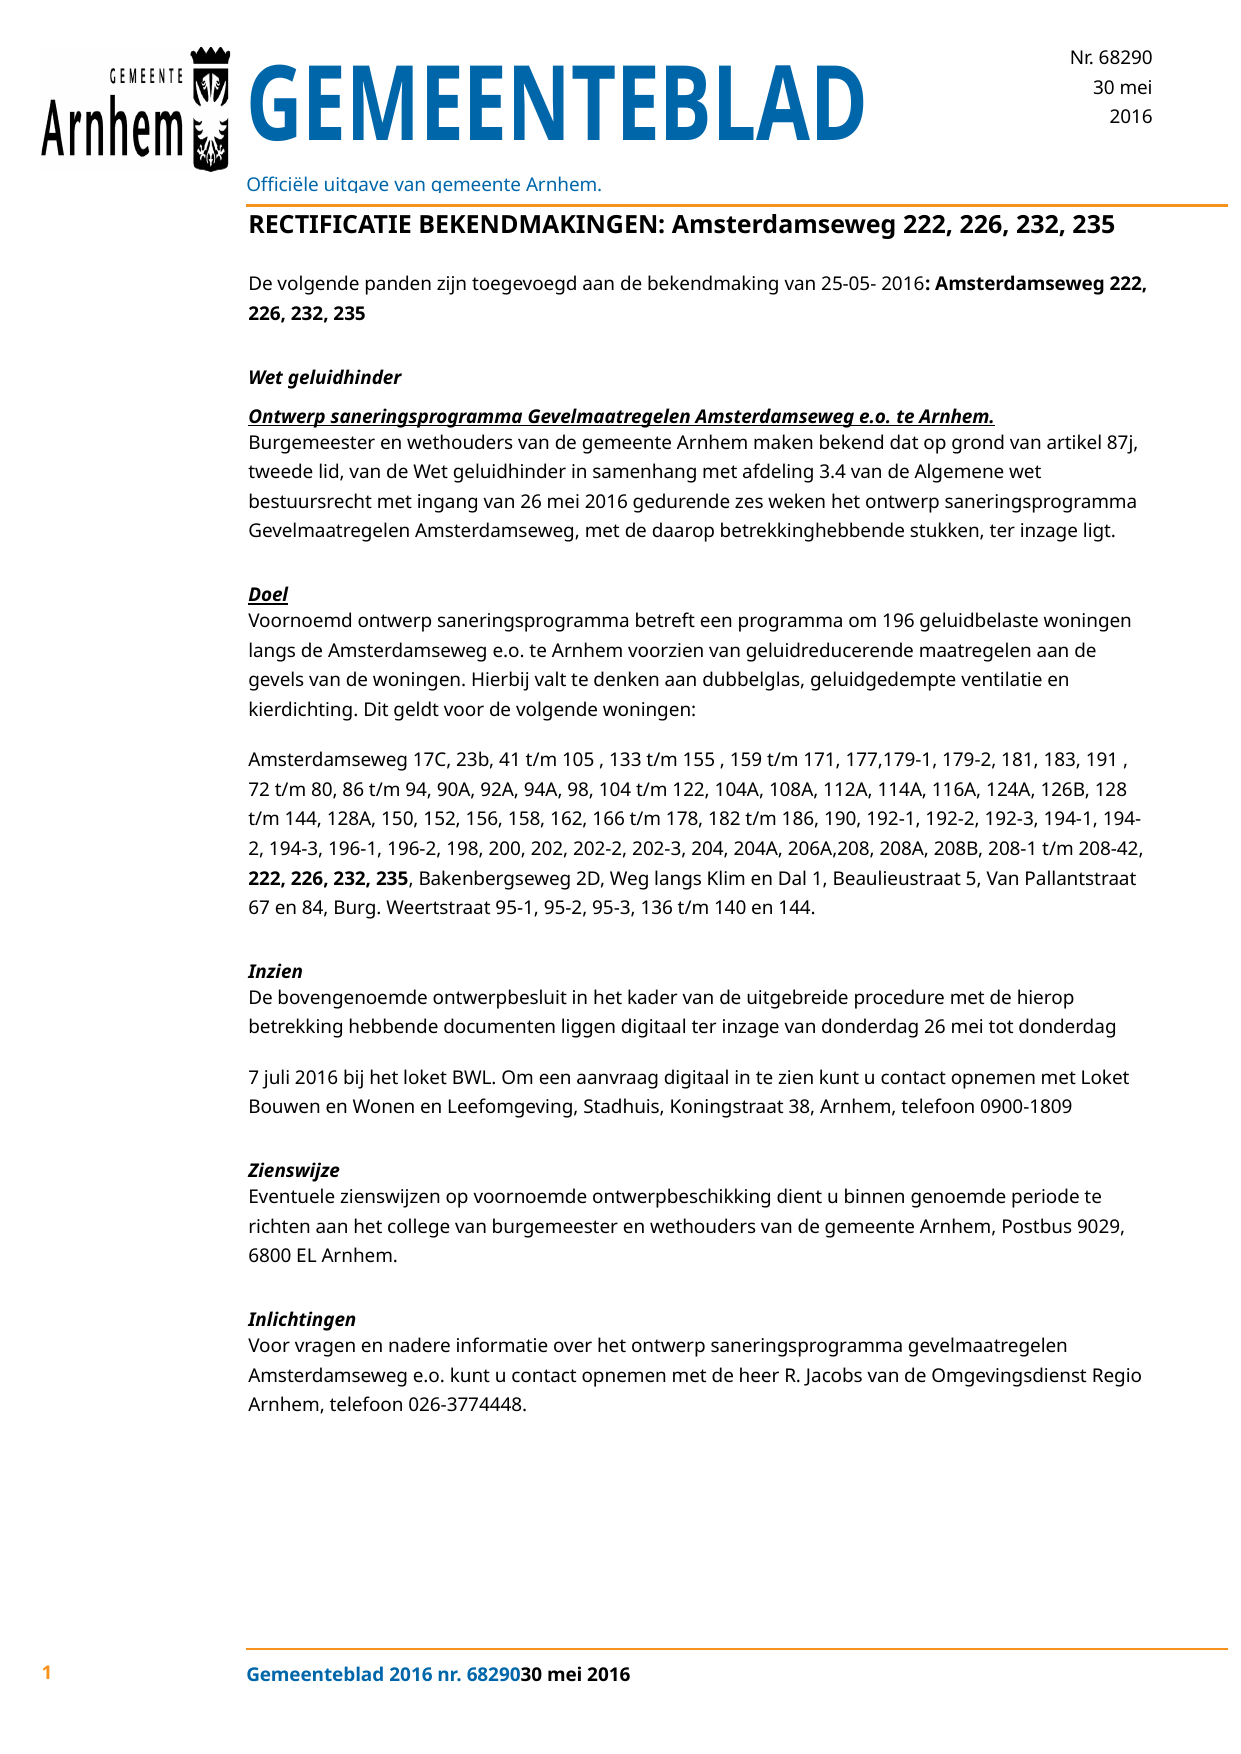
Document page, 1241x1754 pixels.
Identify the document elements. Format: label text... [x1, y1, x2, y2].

text Voornoemd ontwerp saneringsprogramma betreft een programma om 196 geluidbelaste woningen langs de Amsterdamseweg e.o. te Arnhem voorzien van geluidreducerende maatregelen aan de gevels van de woningen. Hierbij valt te denken aan dubbelglas, geluidgedempte ventilatie en kierdichting. Dit geldt voor de volgende woningen: [248, 607, 1152, 722]
text De volgende panden zijn toegevoegd aan de bekendmaking van 25-05- 2016: Amsterdamseweg 222, 226, 232, 235 [248, 270, 1152, 326]
text Ontwerp saneringsprogramma Gevelmaatregelen Amsterdamseweg e.o. te Arnhem. [248, 403, 1152, 429]
picture [41, 47, 231, 172]
text Voor vragen en nadere informatie over het ontwerp saneringsprogramma gevelmaatregelen Amsterdamseweg e.o. kunt u contact opnemen met de heer R. Jacobs van de Omgevingsdienst Regio Arnhem, telefoon 026-3774448. [248, 1332, 1152, 1417]
text Doel [248, 582, 1152, 607]
text RECTIFICATIE BEKENDMAKINGEN: Amsterdamseweg 222, 226, 232, 235 [248, 207, 1152, 241]
text Inzien [248, 958, 1152, 984]
text Wet geluidhinder [248, 364, 1152, 389]
text Amsterdamseweg 17C, 23b, 41 t/m 105 , 133 t/m 155 , 159 t/m 171, 177,179-1, 179-2, 181, 183, 191 , 72 t/m 80, 86 t/m 94, 90A, 92A, 94A, 98, 104 t/m 122, 104A, 108A, 112A, 114A, 116A, 124A, 126B, 128 t/m 144, 128A, 150, 152, 156, 158, 162, 166 t/m 178, 182 t/m 186, 190, 192-1, 192-2, 192-3, 194-1, 194-2, 194-3, 196-1, 196-2, 198, 200, 202, 202-2, 202-3, 204, 204A, 206A,208, 208A, 208B, 208-1 t/m 208-42, 222, 226, 232, 235, Bakenbergseweg 2D, Weg langs Klim en Dal 1, Beaulieustraat 5, Van Pallantstraat 67 en 84, Burg. Weertstraat 95-1, 95-2, 95-3, 136 t/m 140 en 144. [248, 746, 1152, 920]
text 7 juli 2016 bij het loket BWL. Om een aanvraag digitaal in te zien kunt u contact opnemen met Loket Bouwen en Wonen en Leefomgeving, Stadhuis, Koningstraat 38, Arnhem, telefoon 0900-1809 [248, 1064, 1152, 1119]
text De bovengenoemde ontwerpbesluit in het kader van de uitgebreide procedure met de hierop betrekking hebbende documenten liggen digitaal ter inzage van donderdag 26 mei tot donderdag [248, 984, 1152, 1039]
text Eventuele zienswijzen op voornoemde ontwerpbeschikking dient u binnen genoemde periode te richten aan het college van burgemeester en wethouders van de gemeente Arnhem, Postbus 9029, 6800 EL Arnhem. [248, 1183, 1152, 1268]
text Burgemeester en wethouders van de gemeente Arnhem maken bekend dat op grond van artikel 87j, tweede lid, van de Wet geluidhinder in samenhang met afdeling 3.4 van de Algemene wet bestuursrecht met ingang van 26 mei 2016 gedurende zes weken het ontwerp saneringsprogramma Gevelmaatregelen Amsterdamseweg, met de daarop betrekkinghebbende stukken, ter inzage ligt. [248, 429, 1152, 543]
text Inlichtingen [248, 1306, 1152, 1332]
text Zienswijze [248, 1158, 1152, 1183]
